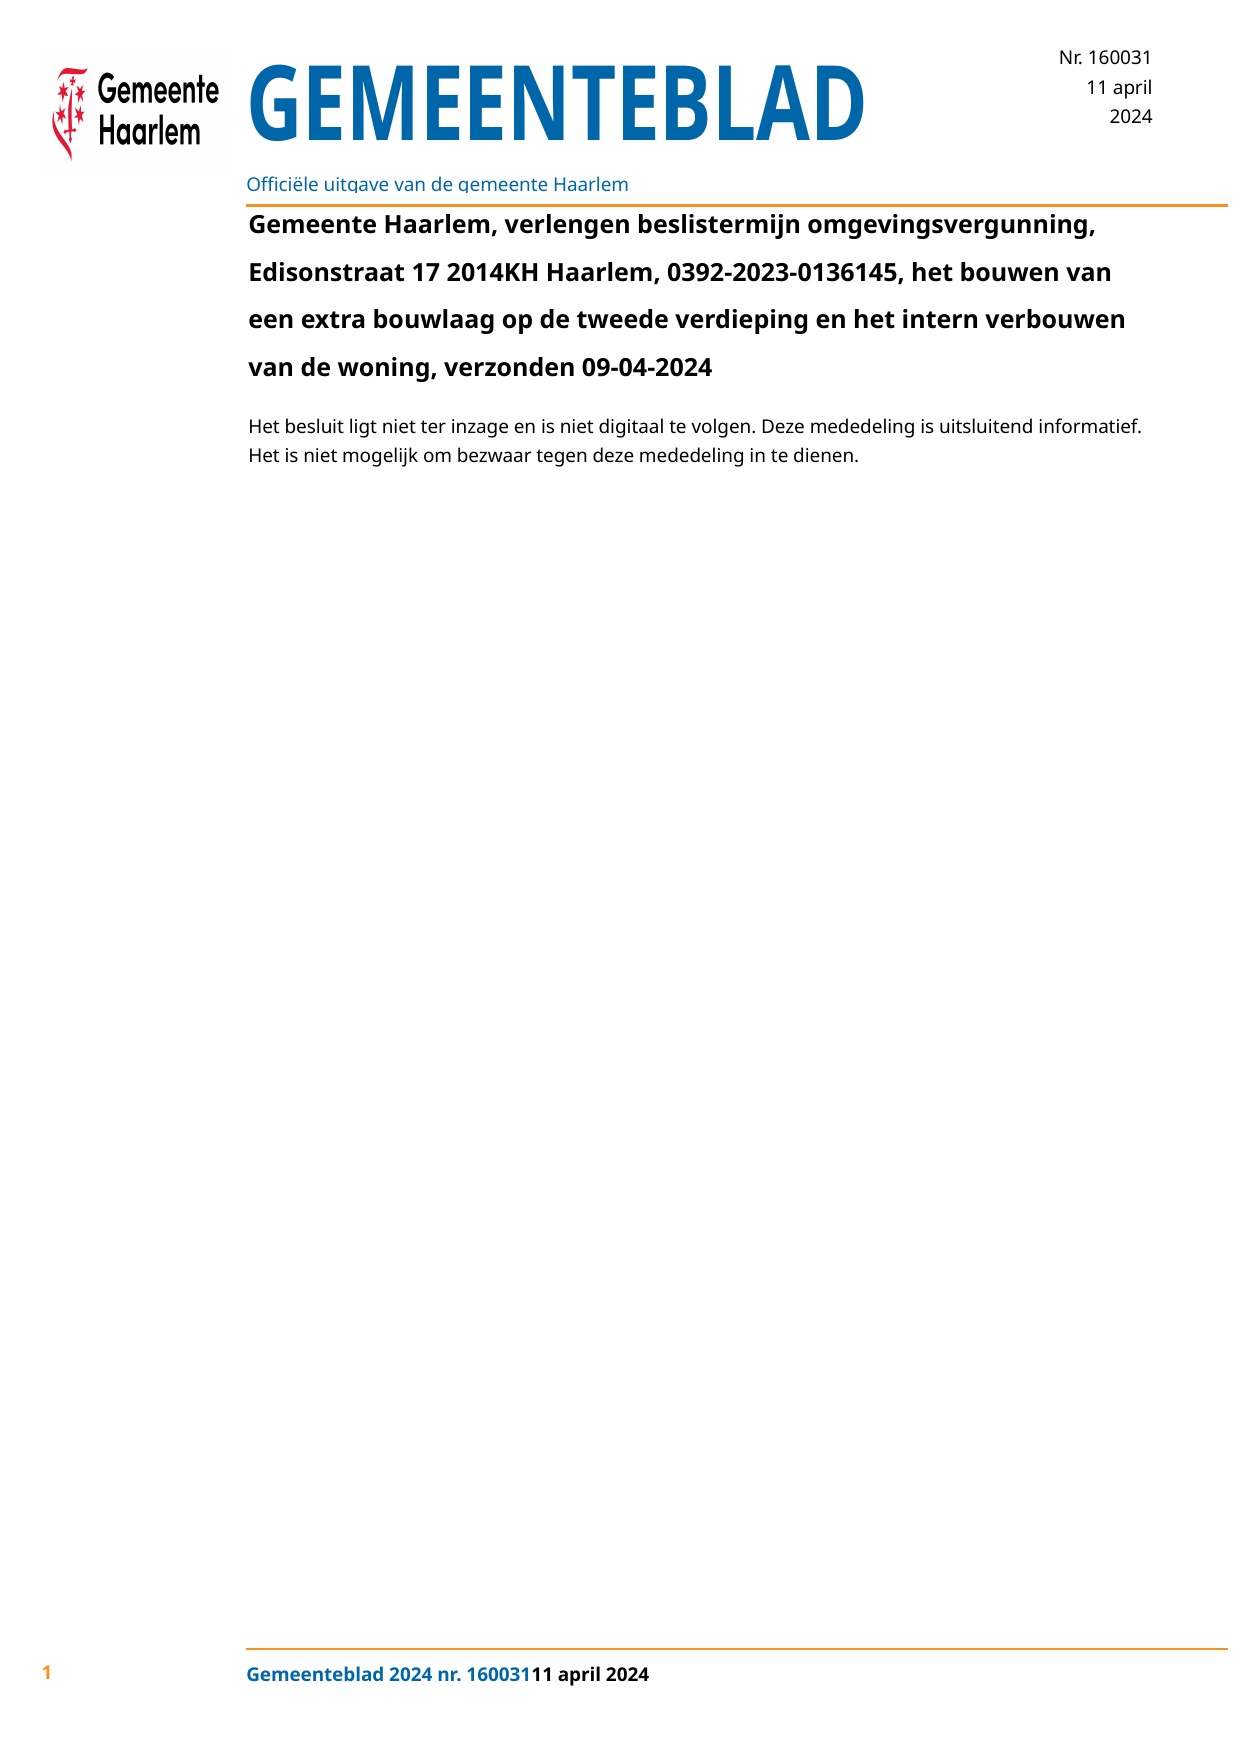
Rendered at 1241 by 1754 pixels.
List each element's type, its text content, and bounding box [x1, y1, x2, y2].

text Gemeente Haarlem, verlengen beslistermijn omgevingsvergunning, Edisonstraat 17 2014KH Haarlem, 0392-2023-0136145, het bouwen van een extra bouwlaag op de tweede verdieping en het intern verbouwen van de woning, verzonden 09-04-2024 [248, 207, 1152, 384]
picture [41, 47, 231, 172]
text Het besluit ligt niet ter inzage en is niet digitaal te volgen. Deze mededeling is uitsluitend informatief. Het is niet mogelijk om bezwaar tegen deze mededeling in te dienen. [248, 413, 1152, 468]
